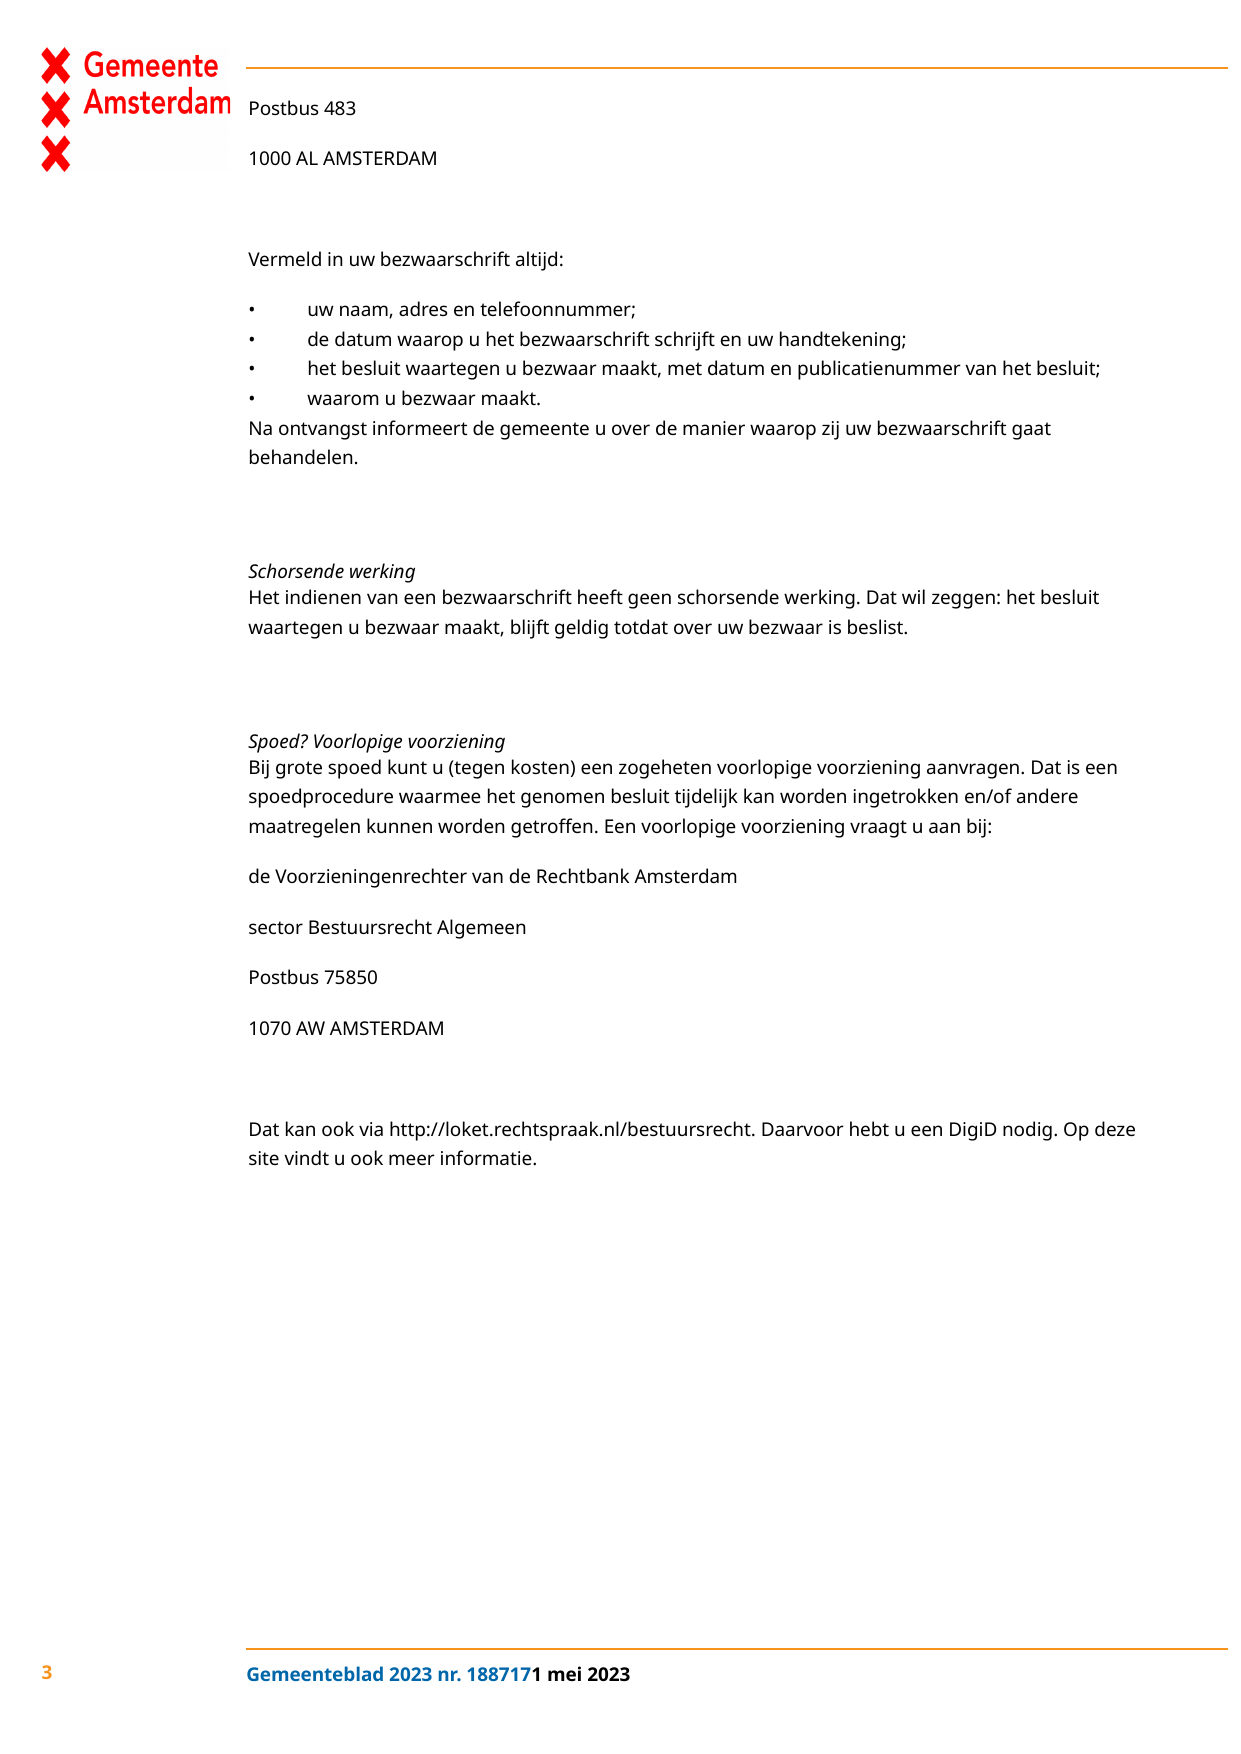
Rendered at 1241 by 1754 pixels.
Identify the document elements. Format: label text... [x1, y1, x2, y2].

text Vermeld in uw bezwaarschrift altijd: [248, 246, 1152, 272]
text de Voorzieningenrechter van de Rechtbank Amsterdam [248, 864, 1152, 889]
text Het indienen van een bezwaarschrift heeft geen schorsende werking. Dat wil zeggen: het besluit waartegen u bezwaar maakt, blijft geldig totdat over uw bezwaar is beslist. [248, 584, 1152, 640]
text 1070 AW AMSTERDAM [248, 1015, 1152, 1041]
text sector Bestuursrecht Algemeen [248, 914, 1152, 940]
text Schorsende werking [248, 559, 1152, 584]
text 1000 AL AMSTERDAM [248, 145, 1152, 171]
text Na ontvangst informeert de gemeente u over de manier waarop zij uw bezwaarschrift gaat behandelen. [248, 415, 1152, 470]
list de datum waarop u het bezwaarschrift schrijft en uw handtekening; [248, 326, 1152, 352]
list uw naam, adres en telefoonnummer; [248, 296, 1152, 322]
text Postbus 483 [248, 95, 1152, 121]
text Dat kan ook via http://loket.rechtspraak.nl/bestuursrecht. Daarvoor hebt u een DigiD nodig. Op deze site vindt u ook meer informatie. [248, 1116, 1152, 1171]
text Spoed? Voorlopige voorziening [248, 728, 1152, 754]
picture [41, 47, 231, 172]
list waarom u bezwaar maakt. [248, 385, 1152, 411]
text Bij grote spoed kunt u (tegen kosten) een zogeheten voorlopige voorziening aanvragen. Dat is een spoedprocedure waarmee het genomen besluit tijdelijk kan worden ingetrokken en/of andere maatregelen kunnen worden getroffen. Een voorlopige voorziening vraagt u aan bij: [248, 754, 1152, 839]
text Postbus 75850 [248, 964, 1152, 990]
list het besluit waartegen u bezwaar maakt, met datum en publicatienummer van het besluit; [248, 356, 1152, 381]
